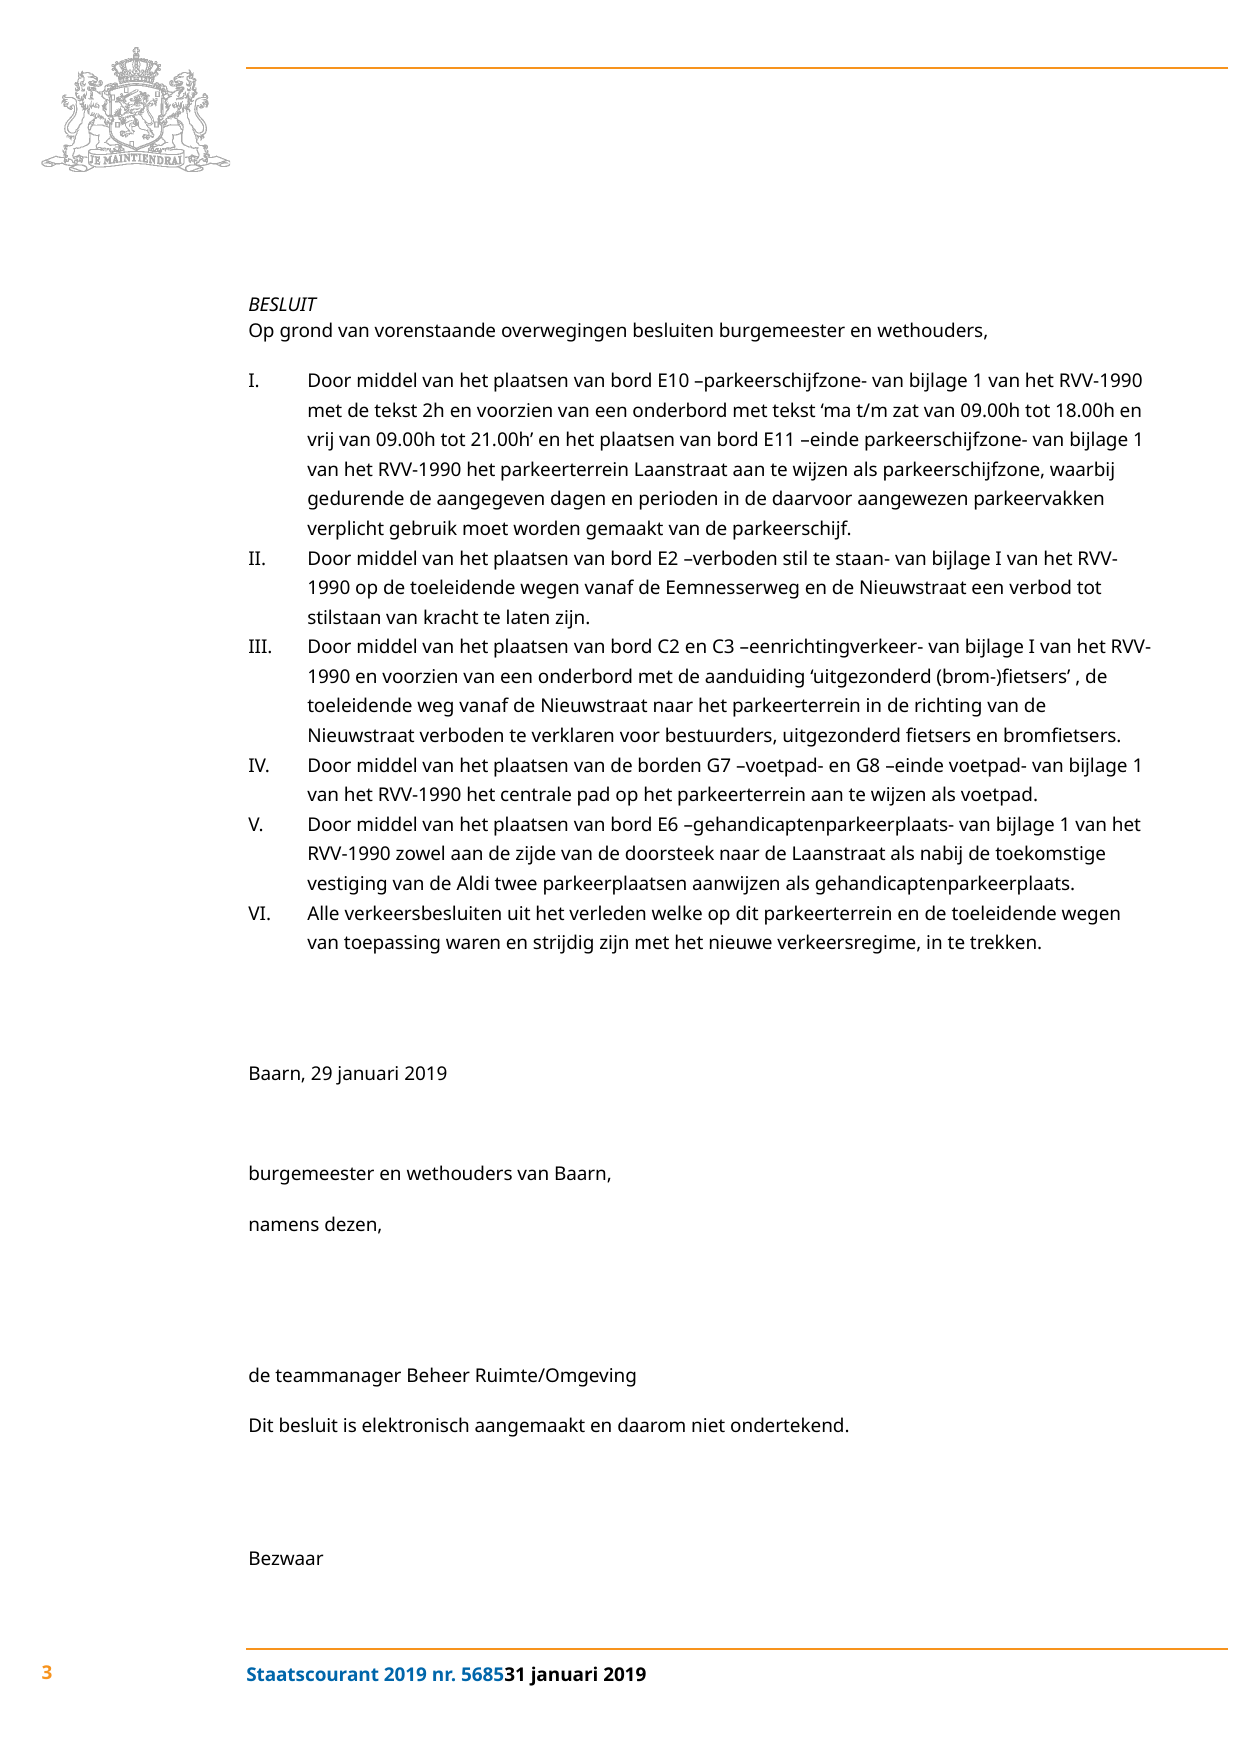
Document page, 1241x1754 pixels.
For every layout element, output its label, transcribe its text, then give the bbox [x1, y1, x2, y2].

list Door middel van het plaatsen van bord C2 en C3 –eenrichtingverkeer- van bijlage I van het RVV-1990 en voorzien van een onderbord met de aanduiding ‘uitgezonderd (brom-)fietsers’ , de toeleidende weg vanaf de Nieuwstraat naar het parkeerterrein in de richting van de Nieuwstraat verboden te verklaren voor bestuurders, uitgezonderd fietsers en bromfietsers. [248, 633, 1152, 748]
text namens dezen, [248, 1211, 1152, 1237]
text de teammanager Beheer Ruimte/Omgeving [248, 1362, 1152, 1388]
text Bezwaar [248, 1550, 1152, 1569]
picture [41, 47, 231, 172]
list Door middel van het plaatsen van de borden G7 –voetpad- en G8 –einde voetpad- van bijlage 1 van het RVV-1990 het centrale pad op het parkeerterrein aan te wijzen als voetpad. [248, 752, 1152, 807]
text Op grond van vorenstaande overwegingen besluiten burgemeester en wethouders, [248, 317, 1152, 343]
list Door middel van het plaatsen van bord E6 –gehandicaptenparkeerplaats- van bijlage 1 van het RVV-1990 zowel aan de zijde van de doorsteek naar de Laanstraat als nabij de toekomstige vestiging van de Aldi twee parkeerplaatsen aanwijzen als gehandicaptenparkeerplaats. [248, 811, 1152, 896]
text burgemeester en wethouders van Baarn, [248, 1161, 1152, 1186]
text Baarn, 29 januari 2019 [248, 1060, 1152, 1086]
list Door middel van het plaatsen van bord E10 –parkeerschijfzone- van bijlage 1 van het RVV-1990 met de tekst 2h en voorzien van een onderbord met tekst ‘ma t/m zat van 09.00h tot 18.00h en vrij van 09.00h tot 21.00h’ en het plaatsen van bord E11 –einde parkeerschijfzone- van bijlage 1 van het RVV-1990 het parkeerterrein Laanstraat aan te wijzen als parkeerschijfzone, waarbij gedurende de aangegeven dagen en perioden in de daarvoor aangewezen parkeervakken verplicht gebruik moet worden gemaakt van de parkeerschijf. [248, 367, 1152, 541]
text Dit besluit is elektronisch aangemaakt en daarom niet ondertekend. [248, 1413, 1152, 1438]
list Door middel van het plaatsen van bord E2 –verboden stil te staan- van bijlage I van het RVV-1990 op de toeleidende wegen vanaf de Eemnesserweg en de Nieuwstraat een verbod tot stilstaan van kracht te laten zijn. [248, 545, 1152, 630]
list Alle verkeersbesluiten uit het verleden welke op dit parkeerterrein en de toeleidende wegen van toepassing waren en strijdig zijn met het nieuwe verkeersregime, in te trekken. [248, 900, 1152, 955]
text BESLUIT [248, 291, 1152, 317]
